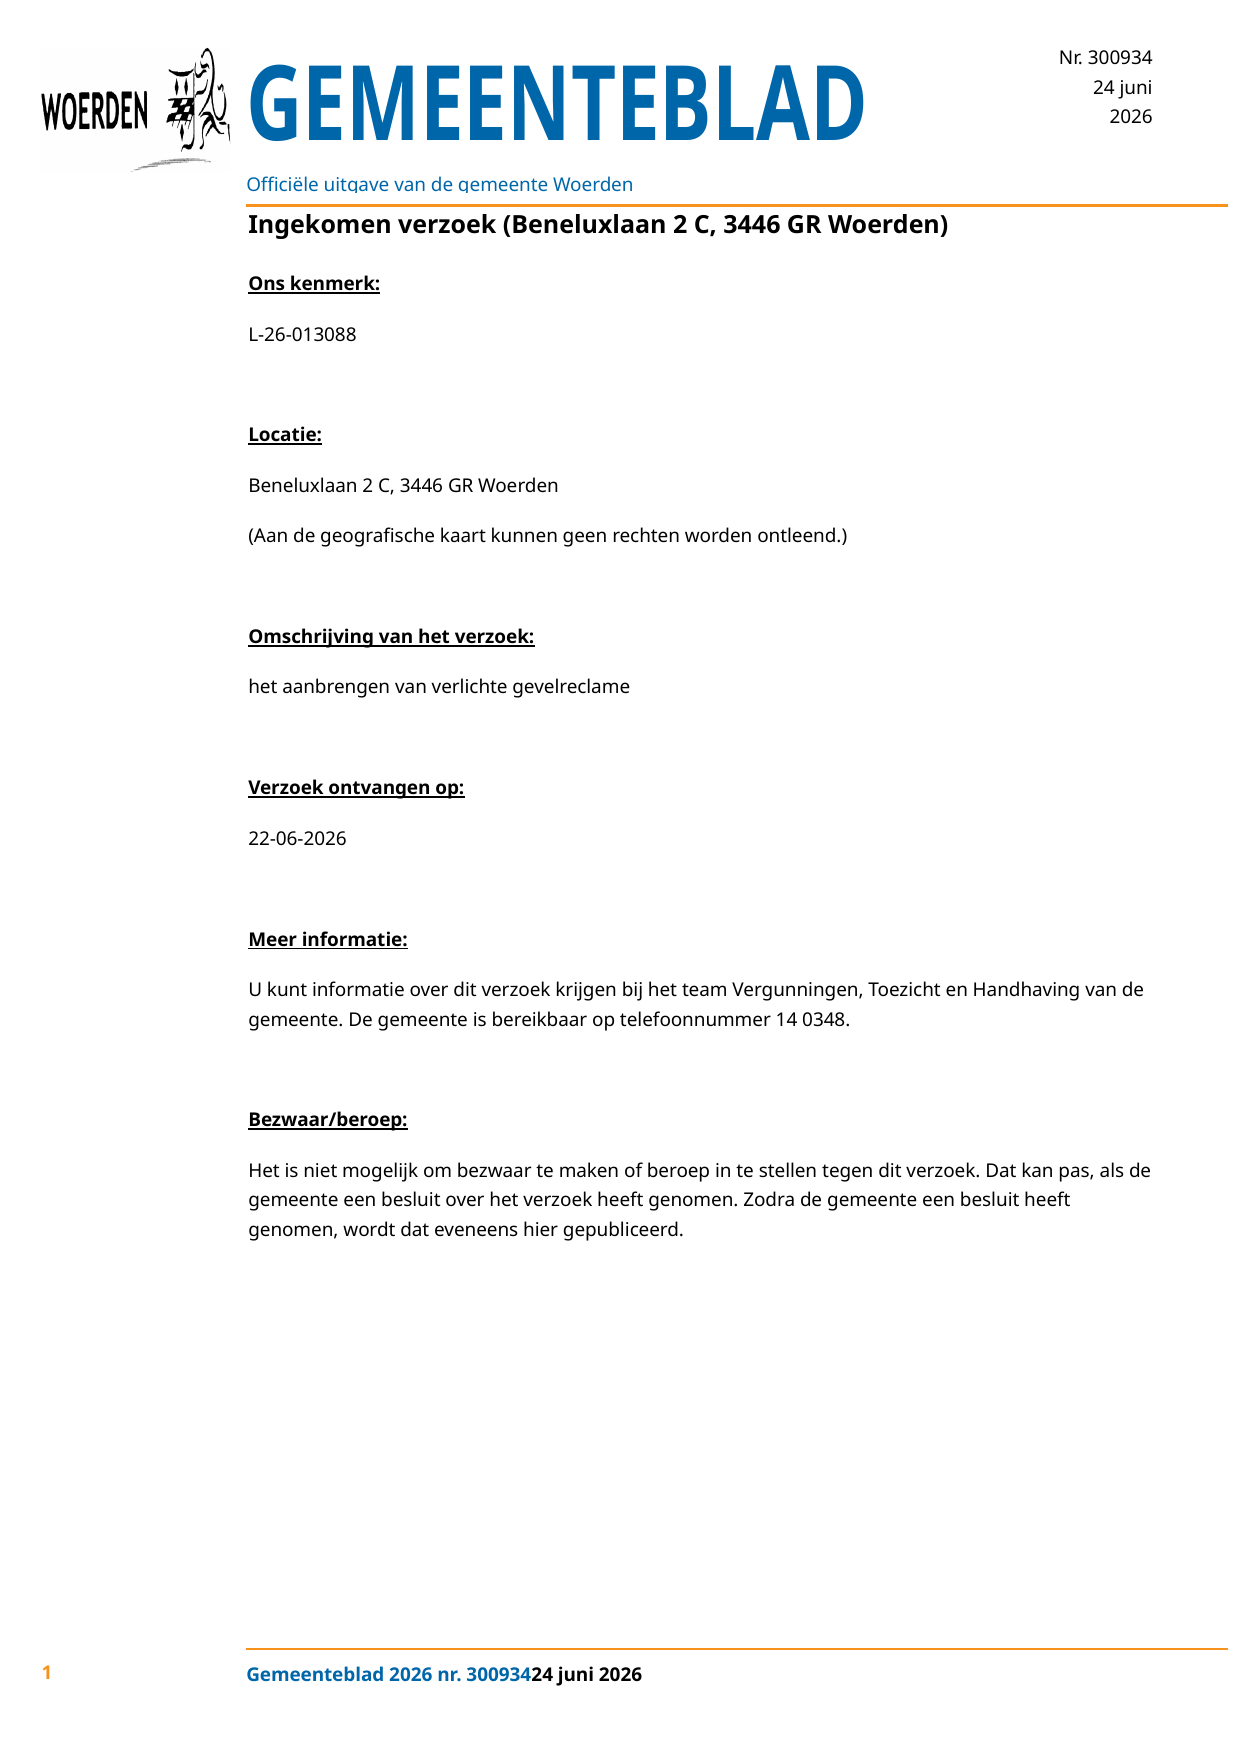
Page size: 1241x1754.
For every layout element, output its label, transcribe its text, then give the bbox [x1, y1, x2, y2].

text Bezwaar/beroep: [248, 1107, 1152, 1132]
text Locatie: [248, 422, 1152, 447]
text L-26-013088 [248, 321, 1152, 346]
text Ons kenmerk: [248, 270, 1152, 296]
text Het is niet mogelijk om bezwaar te maken of beroep in te stellen tegen dit verzoek. Dat kan pas, als de gemeente een besluit over het verzoek heeft genomen. Zodra de gemeente een besluit heeft genomen, wordt dat eveneens hier gepubliceerd. [248, 1157, 1152, 1242]
text het aanbrengen van verlichte gevelreclame [248, 674, 1152, 699]
text U kunt informatie over dit verzoek krijgen bij het team Vergunningen, Toezicht en Handhaving van de gemeente. De gemeente is bereikbaar op telefoonnummer 14 0348. [248, 976, 1152, 1031]
picture [41, 47, 231, 172]
text Ingekomen verzoek (Beneluxlaan 2 C, 3446 GR Woerden) [248, 207, 1152, 241]
text 22-06-2026 [248, 825, 1152, 851]
text (Aan de geografische kaart kunnen geen rechten worden ontleend.) [248, 522, 1152, 548]
text Beneluxlaan 2 C, 3446 GR Woerden [248, 472, 1152, 498]
text Verzoek ontvangen op: [248, 774, 1152, 800]
text Omschrijving van het verzoek: [248, 623, 1152, 649]
text Meer informatie: [248, 926, 1152, 951]
